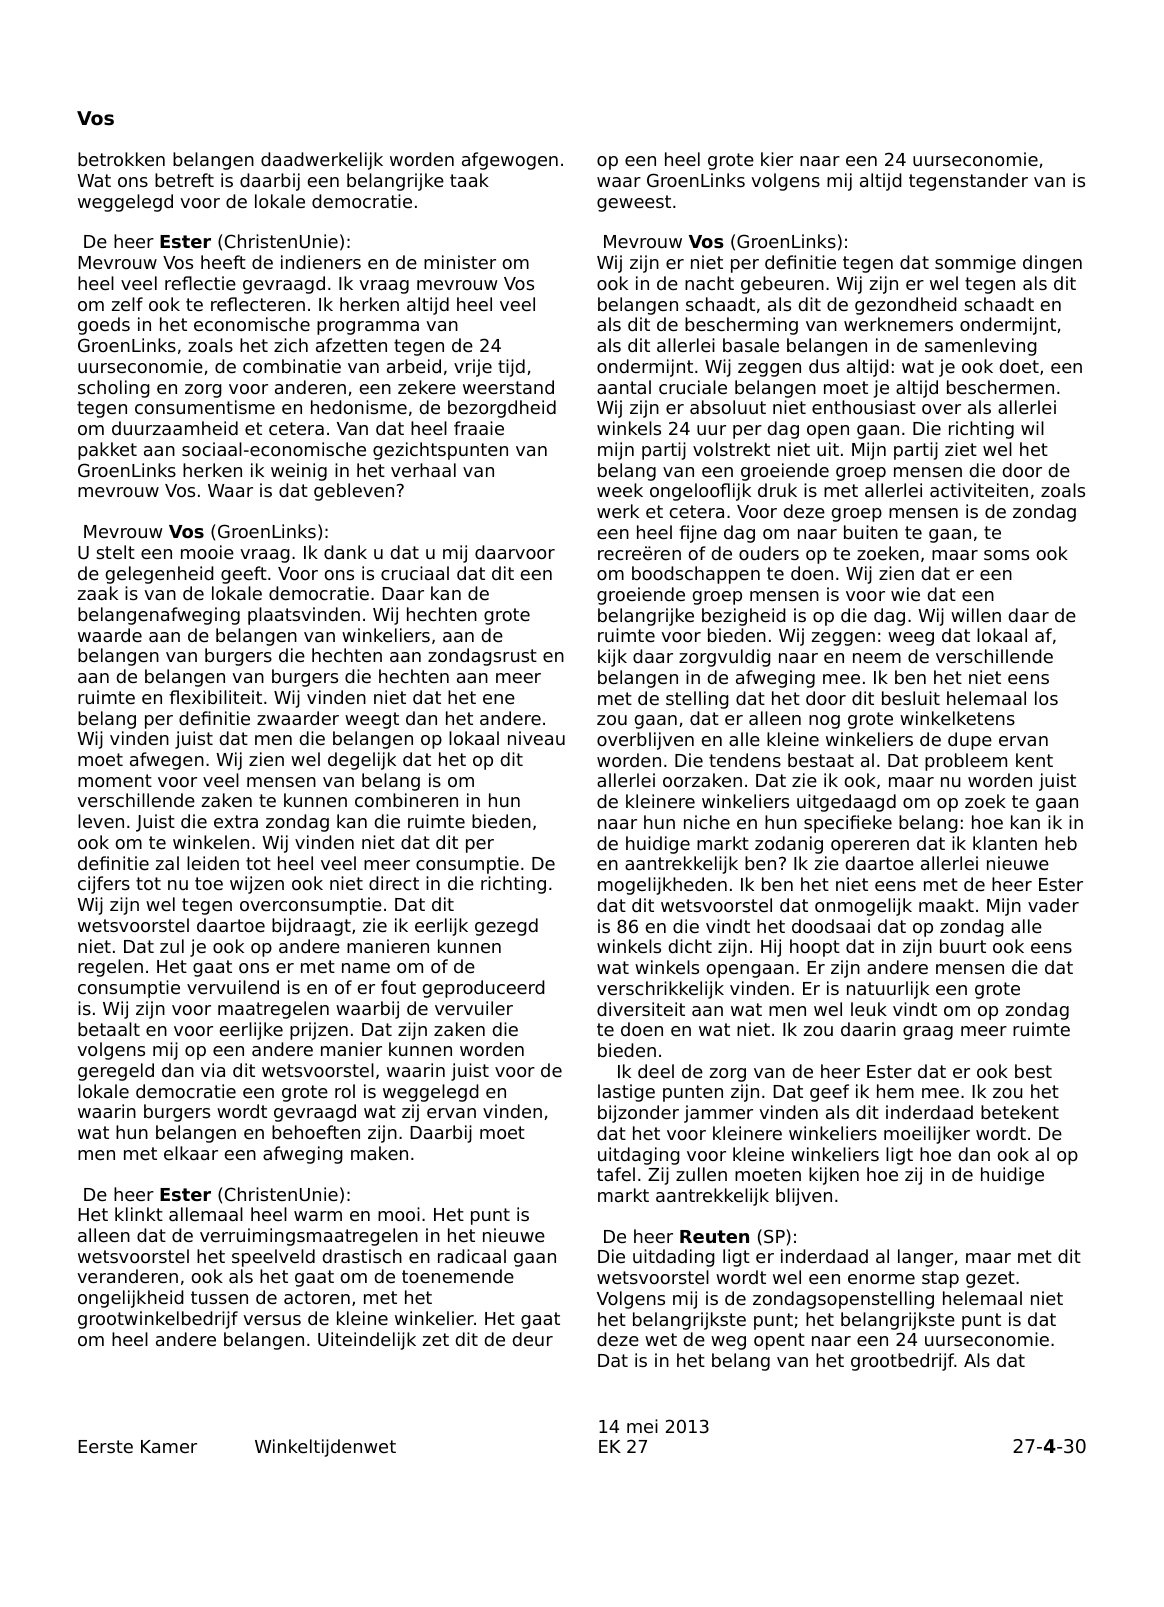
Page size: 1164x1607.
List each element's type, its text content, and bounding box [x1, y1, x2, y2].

text Die uitdading ligt er inderdaad al langer, maar met dit wetsvoorstel wordt wel een enorme stap gezet. Volgens mij is de zondagsopenstelling helemaal niet het belangrijkste punt; het belangrijkste punt is dat deze wet de weg opent naar een 24 uurseconomie. Dat is in het belang van het grootbedrijf. Als dat [596, 1247, 1087, 1372]
text De heer Reuten (SP): [596, 1227, 1087, 1247]
text op een heel grote kier naar een 24 uurseconomie, waar GroenLinks volgens mij altijd tegenstander van is geweest. [596, 150, 1087, 212]
text De heer Ester (ChristenUnie): [77, 1184, 567, 1205]
text Mevrouw Vos (GroenLinks): [596, 232, 1087, 253]
text Mevrouw Vos heeft de indieners en de minister om heel veel reflectie gevraagd. Ik vraag mevrouw Vos om zelf ook te reflecteren. Ik herken altijd heel veel goeds in het economische programma van GroenLinks, zoals het zich afzetten tegen de 24 uurseconomie, de combinatie van arbeid, vrije tijd, scholing en zorg voor anderen, een zekere weerstand tegen consumentisme en hedonisme, de bezorgdheid om duurzaamheid et cetera. Van dat heel fraaie pakket aan sociaal-economische gezichtspunten van GroenLinks herken ik weinig in het verhaal van mevrouw Vos. Waar is dat gebleven? [77, 253, 567, 502]
text U stelt een mooie vraag. Ik dank u dat u mij daarvoor de gelegenheid geeft. Voor ons is cruciaal dat dit een zaak is van de lokale democratie. Daar kan de belangenafweging plaatsvinden. Wij hechten grote waarde aan de belangen van winkeliers, aan de belangen van burgers die hechten aan zondagsrust en aan de belangen van burgers die hechten aan meer ruimte en flexibiliteit. Wij vinden niet dat het ene belang per definitie zwaarder weegt dan het andere. Wij vinden juist dat men die belangen op lokaal niveau moet afwegen. Wij zien wel degelijk dat het op dit moment voor veel mensen van belang is om verschillende zaken te kunnen combineren in hun leven. Juist die extra zondag kan die ruimte bieden, ook om te winkelen. Wij vinden niet dat dit per definitie zal leiden tot heel veel meer consumptie. De cijfers tot nu toe wijzen ook niet direct in die richting. Wij zijn wel tegen overconsumptie. Dat dit wetsvoorstel daartoe bijdraagt, zie ik eerlijk gezegd niet. Dat zul je ook op andere manieren kunnen regelen. Het gaat ons er met name om of de consumptie vervuilend is en of er fout geproduceerd is. Wij zijn voor maatregelen waarbij de vervuiler betaalt en voor eerlijke prijzen. Dat zijn zaken die volgens mij op een andere manier kunnen worden geregeld dan via dit wetsvoorstel, waarin juist voor de lokale democratie een grote rol is weggelegd en waarin burgers wordt gevraagd wat zij ervan vinden, wat hun belangen en behoeften zijn. Daarbij moet men met elkaar een afweging maken. [77, 543, 567, 1164]
text betrokken belangen daadwerkelijk worden afgewogen. Wat ons betreft is daarbij een belangrijke taak weggelegd voor de lokale democratie. [77, 150, 567, 212]
text Wij zijn er niet per definitie tegen dat sommige dingen ook in de nacht gebeuren. Wij zijn er wel tegen als dit belangen schaadt, als dit de gezondheid schaadt en als dit de bescherming van werknemers ondermijnt, als dit allerlei basale belangen in de samenleving ondermijnt. Wij zeggen dus altijd: wat je ook doet, een aantal cruciale belangen moet je altijd beschermen. Wij zijn er absoluut niet enthousiast over als allerlei winkels 24 uur per dag open gaan. Die richting wil mijn partij volstrekt niet uit. Mijn partij ziet wel het belang van een groeiende groep mensen die door de week ongelooflijk druk is met allerlei activiteiten, zoals werk et cetera. Voor deze groep mensen is de zondag een heel fijne dag om naar buiten te gaan, te recreëren of de ouders op te zoeken, maar soms ook om boodschappen te doen. Wij zien dat er een groeiende groep mensen is voor wie dat een belangrijke bezigheid is op die dag. Wij willen daar de ruimte voor bieden. Wij zeggen: weeg dat lokaal af, kijk daar zorgvuldig naar en neem de verschillende belangen in de afweging mee. Ik ben het niet eens met de stelling dat het door dit besluit helemaal los zou gaan, dat er alleen nog grote winkelketens overblijven en alle kleine winkeliers de dupe ervan worden. Die tendens bestaat al. Dat probleem kent allerlei oorzaken. Dat zie ik ook, maar nu worden juist de kleinere winkeliers uitgedaagd om op zoek te gaan naar hun niche en hun specifieke belang: hoe kan ik in de huidige markt zodanig opereren dat ik klanten heb en aantrekkelijk ben? Ik zie daartoe allerlei nieuwe mogelijkheden. Ik ben het niet eens met de heer Ester dat dit wetsvoorstel dat onmogelijk maakt. Mijn vader is 86 en die vindt het doodsaai dat op zondag alle winkels dicht zijn. Hij hoopt dat in zijn buurt ook eens wat winkels opengaan. Er zijn andere mensen die dat verschrikkelijk vinden. Er is natuurlijk een grote diversiteit aan wat men wel leuk vindt om op zondag te doen en wat niet. Ik zou daarin graag meer ruimte bieden. [596, 253, 1087, 1062]
text Ik deel de zorg van de heer Ester dat er ook best lastige punten zijn. Dat geef ik hem mee. Ik zou het bijzonder jammer vinden als dit inderdaad betekent dat het voor kleinere winkeliers moeilijker wordt. De uitdaging voor kleine winkeliers ligt hoe dan ook al op tafel. Zij zullen moeten kijken hoe zij in de huidige markt aantrekkelijk blijven. [596, 1062, 1087, 1207]
text Het klinkt allemaal heel warm en mooi. Het punt is alleen dat de verruimingsmaatregelen in het nieuwe wetsvoorstel het speelveld drastisch en radicaal gaan veranderen, ook als het gaat om de toenemende ongelijkheid tussen de actoren, met het grootwinkelbedrijf versus de kleine winkelier. Het gaat om heel andere belangen. Uiteindelijk zet dit de deur [77, 1205, 567, 1350]
text Mevrouw Vos (GroenLinks): [77, 522, 567, 543]
text De heer Ester (ChristenUnie): [77, 232, 567, 253]
